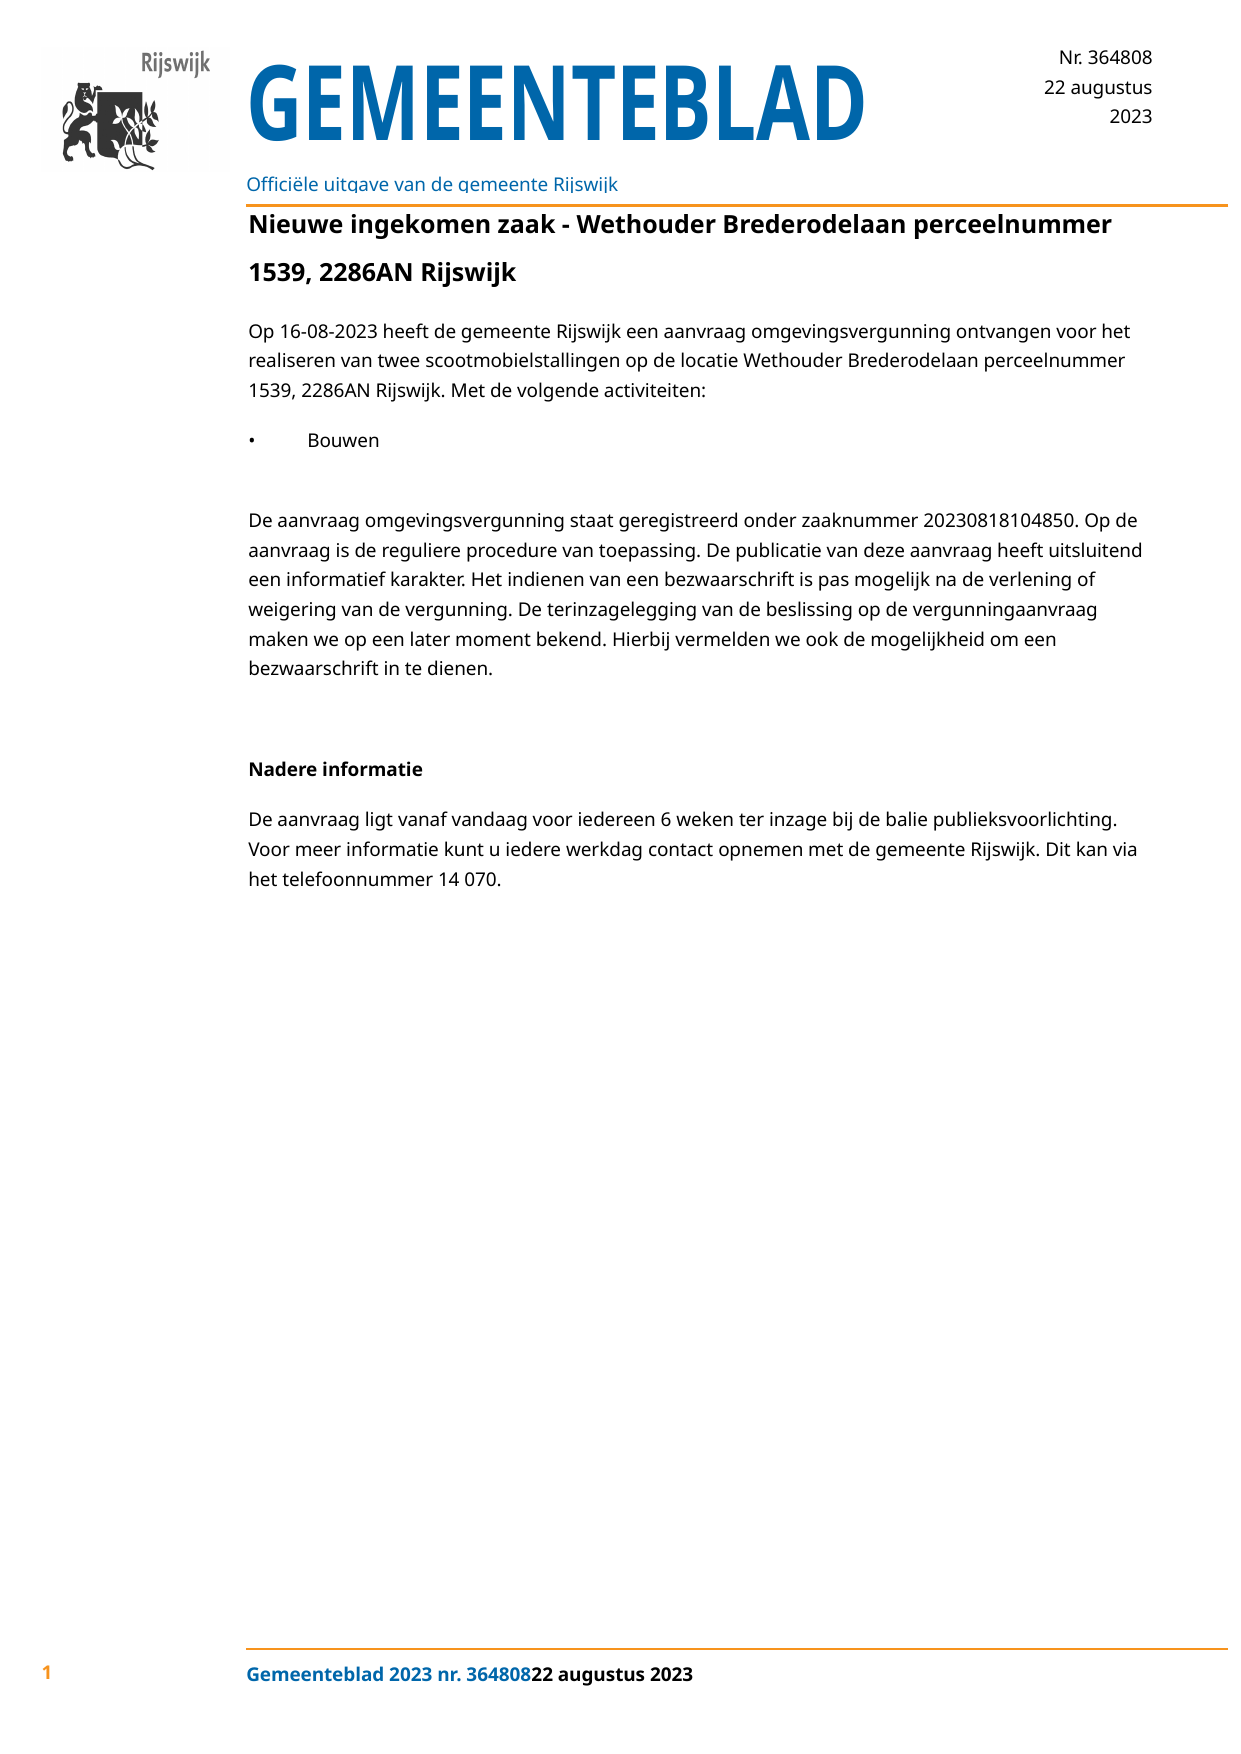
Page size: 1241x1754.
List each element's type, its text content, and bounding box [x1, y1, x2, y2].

text De aanvraag omgevingsvergunning staat geregistreerd onder zaaknummer 20230818104850. Op de aanvraag is de reguliere procedure van toepassing. De publicatie van deze aanvraag heeft uitsluitend een informatief karakter. Het indienen van een bezwaarschrift is pas mogelijk na de verlening of weigering van de vergunning. De terinzagelegging van de beslissing op de vergunningaanvraag maken we op een later moment bekend. Hierbij vermelden we ook de mogelijkheid om een bezwaarschrift in te dienen. [248, 507, 1152, 681]
text Nieuwe ingekomen zaak - Wethouder Brederodelaan perceelnummer 1539, 2286AN Rijswijk [248, 207, 1152, 288]
text De aanvraag ligt vanaf vandaag voor iedereen 6 weken ter inzage bij de balie publieksvoorlichting. Voor meer informatie kunt u iedere werkdag contact opnemen met de gemeente Rijswijk. Dit kan via het telefoonnummer 14 070. [248, 807, 1152, 892]
text Op 16-08-2023 heeft de gemeente Rijswijk een aanvraag omgevingsvergunning ontvangen voor het realiseren van twee scootmobielstallingen op de locatie Wethouder Brederodelaan perceelnummer 1539, 2286AN Rijswijk. Met de volgende activiteiten: [248, 318, 1152, 403]
text Nadere informatie [248, 756, 1152, 782]
list Bouwen [248, 427, 1152, 453]
picture [41, 47, 231, 172]
